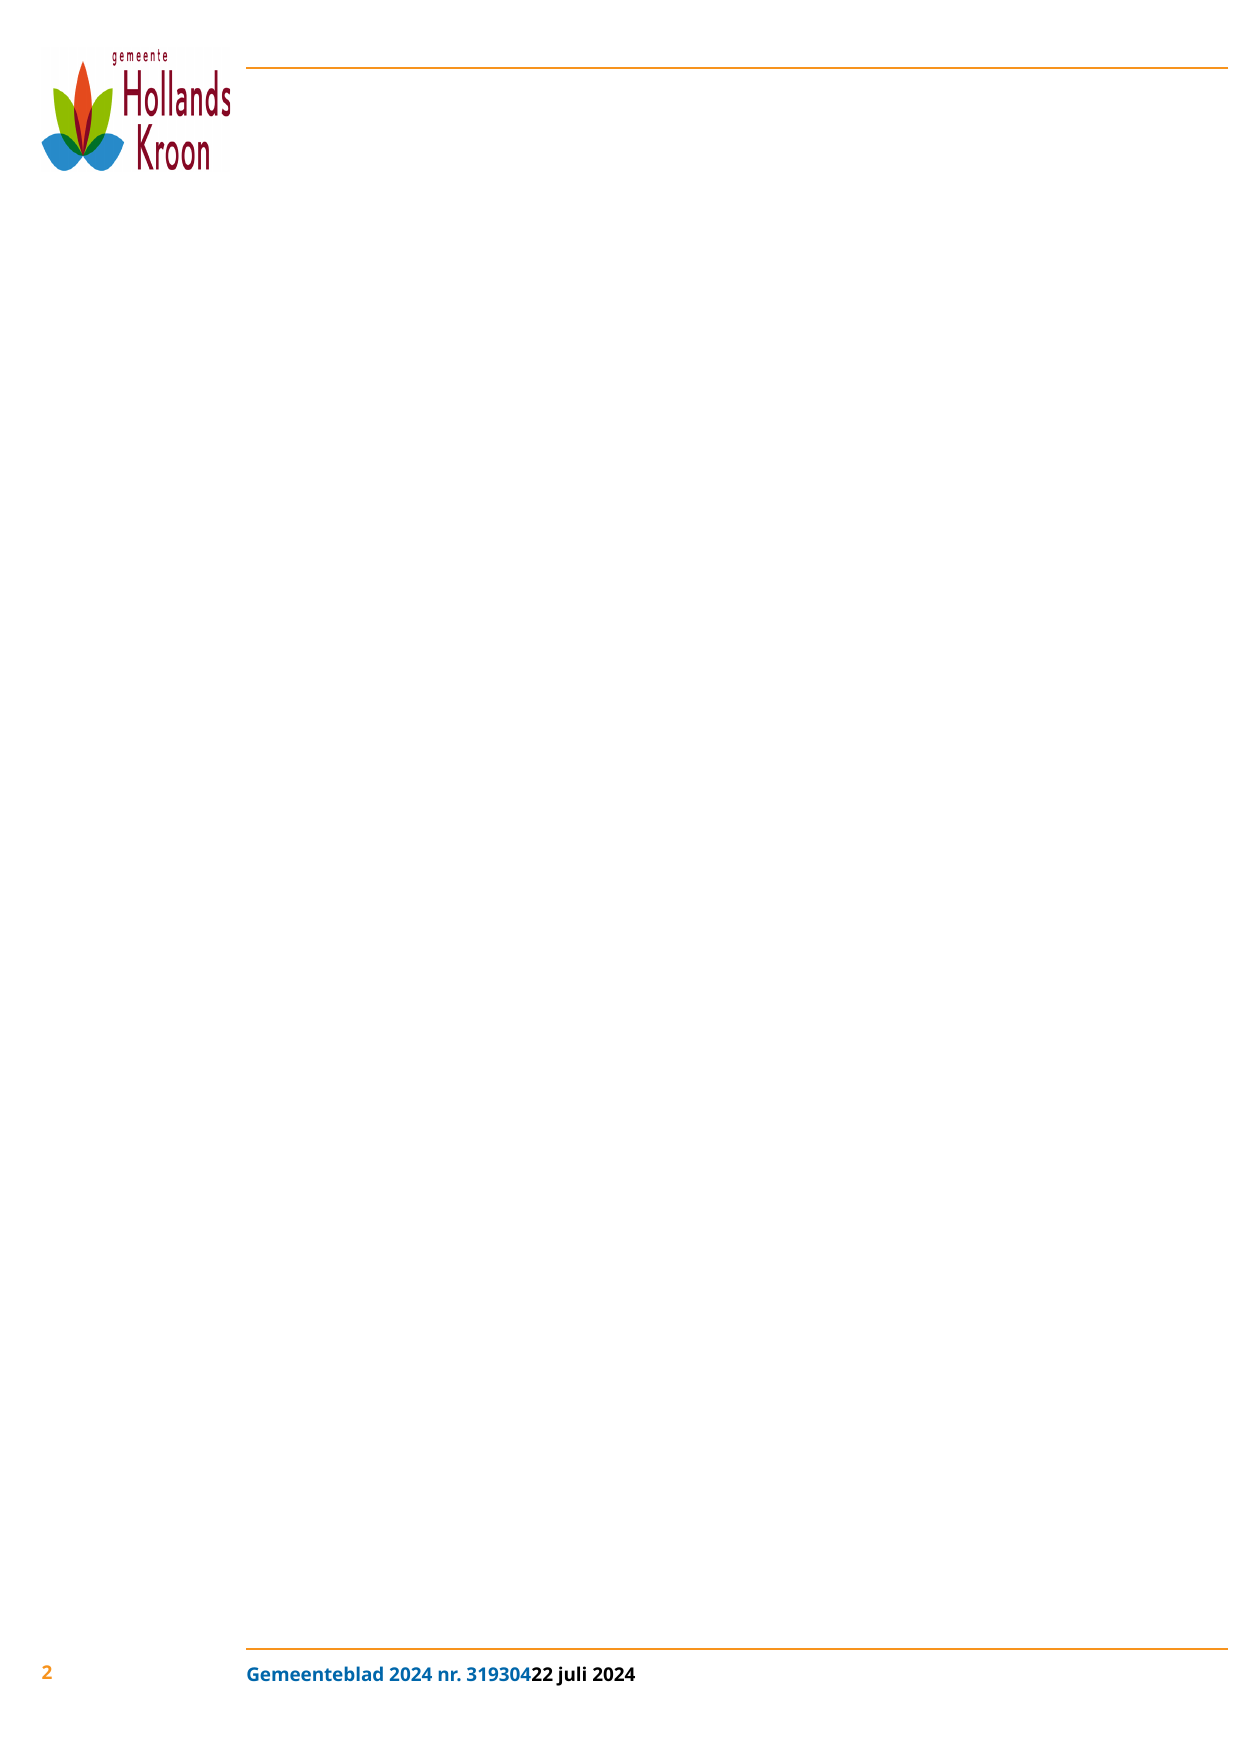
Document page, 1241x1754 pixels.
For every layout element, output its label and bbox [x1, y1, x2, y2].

picture [41, 47, 231, 172]
